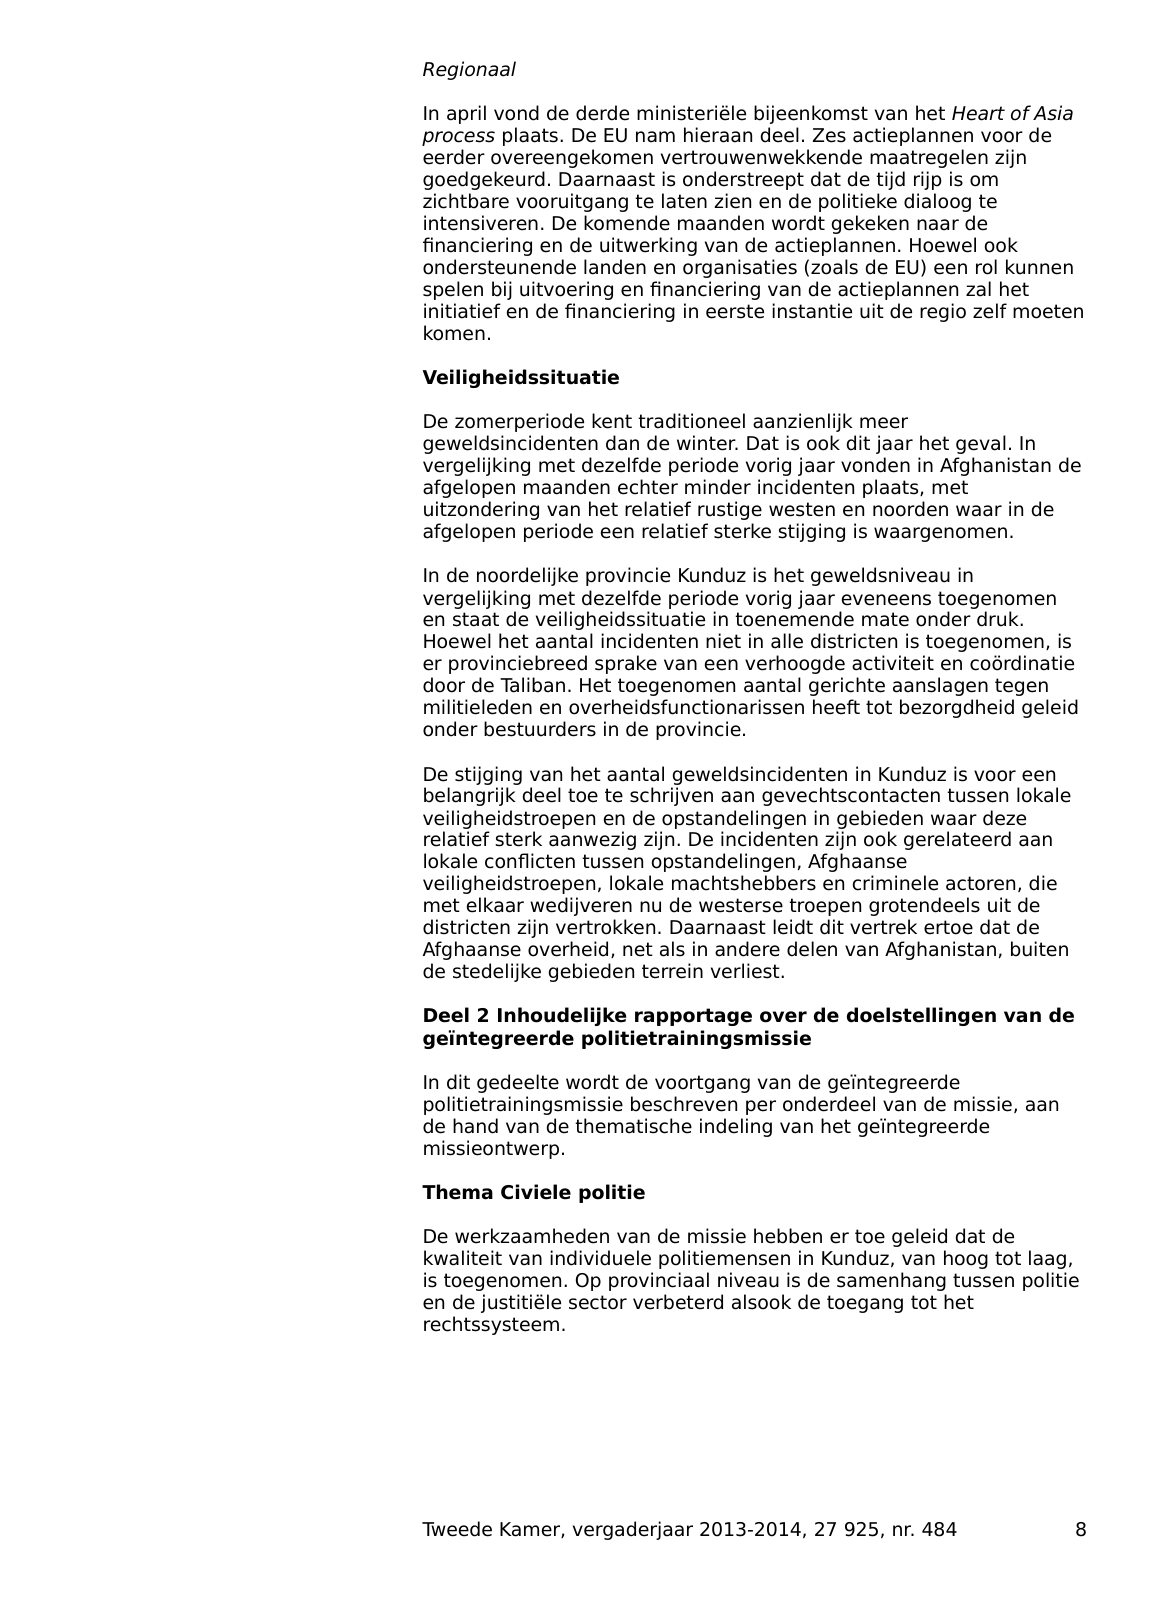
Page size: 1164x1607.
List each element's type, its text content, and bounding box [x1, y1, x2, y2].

text In de noordelijke provincie Kunduz is het geweldsniveau in vergelijking met dezelfde periode vorig jaar eveneens toegenomen en staat de veiligheidssituatie in toenemende mate onder druk. Hoewel het aantal incidenten niet in alle districten is toegenomen, is er provinciebreed sprake van een verhoogde activiteit en coördinatie door de Taliban. Het toegenomen aantal gerichte aanslagen tegen militieleden en overheidsfunctionarissen heeft tot bezorgdheid geleid onder bestuurders in de provincie. [422, 565, 1087, 741]
subtitle Deel 2 Inhoudelijke rapportage over de doelstellingen van de geïntegreerde politietrainingsmissie [422, 1005, 1087, 1049]
text In dit gedeelte wordt de voortgang van de geïntegreerde politietrainingsmissie beschreven per onderdeel van de missie, aan de hand van de thematische indeling van het geïntegreerde missieontwerp. [422, 1072, 1087, 1159]
subtitle Veiligheidssituatie [422, 367, 1087, 389]
text In april vond de derde ministeriële bijeenkomst van het Heart of Asia process plaats. De EU nam hieraan deel. Zes actieplannen voor de eerder overeengekomen vertrouwenwekkende maatregelen zijn goedgekeurd. Daarnaast is onderstreept dat de tijd rijp is om zichtbare vooruitgang te laten zien en de politieke dialoog te intensiveren. De komende maanden wordt gekeken naar de financiering en de uitwerking van de actieplannen. Hoewel ook ondersteunende landen en organisaties (zoals de EU) een rol kunnen spelen bij uitvoering en financiering van de actieplannen zal het initiatief en de financiering in eerste instantie uit de regio zelf moeten komen. [422, 103, 1087, 345]
text De zomerperiode kent traditioneel aanzienlijk meer geweldsincidenten dan de winter. Dat is ook dit jaar het geval. In vergelijking met dezelfde periode vorig jaar vonden in Afghanistan de afgelopen maanden echter minder incidenten plaats, met uitzondering van het relatief rustige westen en noorden waar in de afgelopen periode een relatief sterke stijging is waargenomen. [422, 411, 1087, 543]
subtitle Thema Civiele politie [422, 1182, 1087, 1204]
text De stijging van het aantal geweldsincidenten in Kunduz is voor een belangrijk deel toe te schrijven aan gevechtscontacten tussen lokale veiligheidstroepen en de opstandelingen in gebieden waar deze relatief sterk aanwezig zijn. De incidenten zijn ook gerelateerd aan lokale conflicten tussen opstandelingen, Afghaanse veiligheidstroepen, lokale machtshebbers en criminele actoren, die met elkaar wedijveren nu de westerse troepen grotendeels uit de districten zijn vertrokken. Daarnaast leidt dit vertrek ertoe dat de Afghaanse overheid, net als in andere delen van Afghanistan, buiten de stedelijke gebieden terrein verliest. [422, 763, 1087, 983]
subtitle Regionaal [422, 59, 1087, 81]
text De werkzaamheden van de missie hebben er toe geleid dat de kwaliteit van individuele politiemensen in Kunduz, van hoog tot laag, is toegenomen. Op provinciaal niveau is de samenhang tussen politie en de justitiële sector verbeterd alsook de toegang tot het rechtssysteem. [422, 1226, 1087, 1336]
